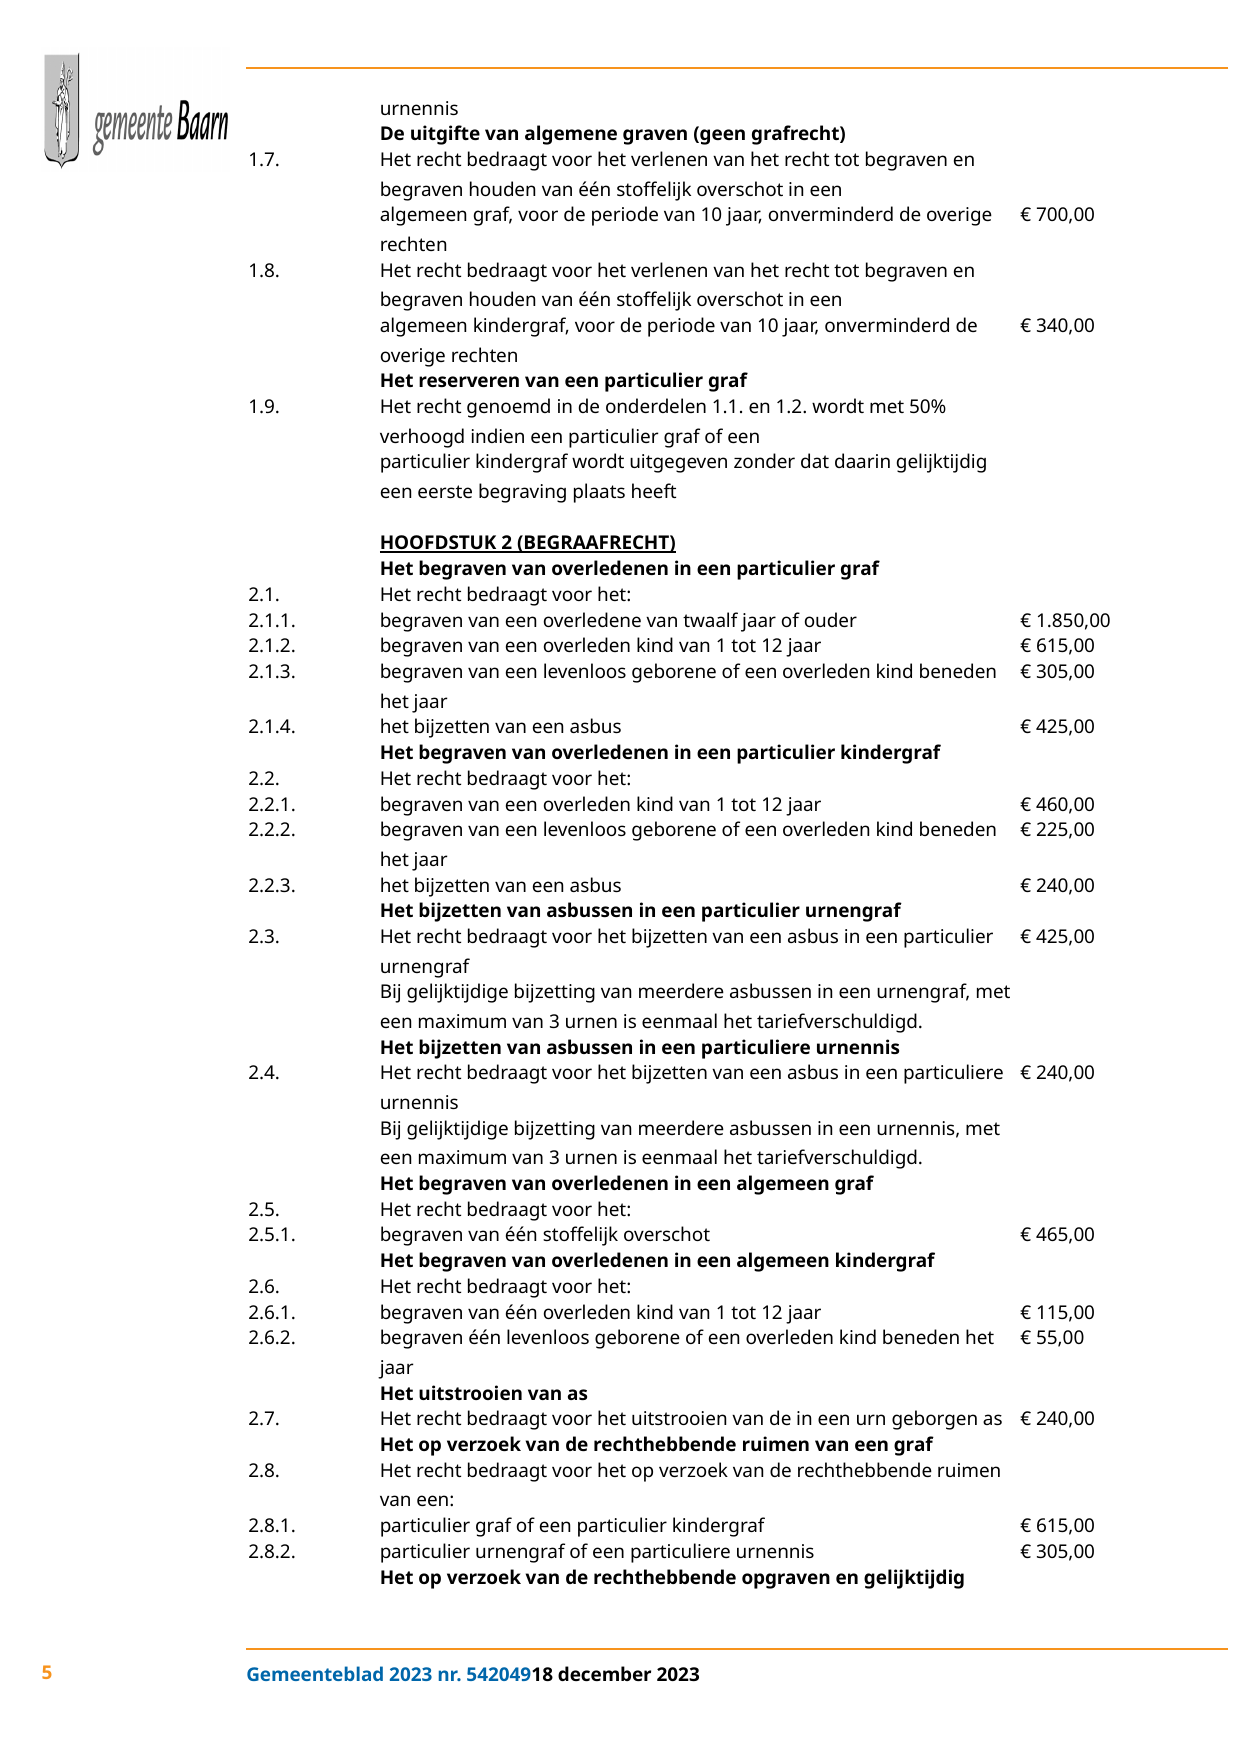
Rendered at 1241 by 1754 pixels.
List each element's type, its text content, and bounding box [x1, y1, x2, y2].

table_cell 2.2.2. [248, 816, 379, 872]
table_cell 2.8.2. [248, 1538, 379, 1564]
table_cell 2.1.1. [248, 607, 379, 632]
table_cell € 115,00 [1020, 1299, 1152, 1324]
table_cell [1020, 765, 1152, 791]
table_cell [248, 202, 379, 257]
table_cell Het bijzetten van asbussen in een particulier urnengraf [380, 898, 1020, 923]
table_cell Het recht bedraagt voor het: [380, 1273, 1020, 1299]
table_cell [248, 504, 379, 529]
table_cell begraven van een levenloos geborene of een overleden kind beneden het jaar [380, 658, 1020, 713]
table_cell Het uitstrooien van as [380, 1380, 1020, 1406]
table_cell [1020, 95, 1152, 121]
table_cell [1020, 1457, 1152, 1512]
table_cell [1020, 1248, 1152, 1273]
table_cell 2.5. [248, 1196, 379, 1222]
table_cell [248, 1115, 379, 1170]
table_cell € 615,00 [1020, 1513, 1152, 1538]
table_cell Het begraven van overledenen in een algemeen kindergraf [380, 1248, 1020, 1273]
picture [41, 47, 231, 172]
table_cell [1020, 146, 1152, 202]
table_cell 2.1.3. [248, 658, 379, 713]
table_cell begraven van een overleden kind van 1 tot 12 jaar [380, 633, 1020, 658]
table_cell [1020, 530, 1152, 555]
table_cell Het recht bedraagt voor het verlenen van het recht tot begraven en begraven houden van één stoffelijk overschot in een [380, 257, 1020, 312]
table_cell 2.4. [248, 1060, 379, 1115]
table_cell [1020, 1034, 1152, 1059]
table_cell 2.1.4. [248, 714, 379, 739]
table_cell [1020, 393, 1152, 448]
table_cell particulier urnengraf of een particuliere urnennis [380, 1538, 1020, 1564]
table_cell € 425,00 [1020, 923, 1152, 978]
table_cell 2.6.1. [248, 1299, 379, 1324]
table_cell [248, 1034, 379, 1059]
table_cell € 460,00 [1020, 791, 1152, 816]
table_cell [1020, 368, 1152, 393]
table_cell [1020, 1273, 1152, 1299]
table_cell 2.3. [248, 923, 379, 978]
table_cell [1020, 449, 1152, 504]
table_cell algemeen graf, voor de periode van 10 jaar, onverminderd de overige rechten [380, 202, 1020, 257]
table_cell begraven van één stoffelijk overschot [380, 1222, 1020, 1247]
table_cell € 305,00 [1020, 1538, 1152, 1564]
table_cell € 240,00 [1020, 1060, 1152, 1115]
table_cell Het begraven van overledenen in een algemeen graf [380, 1170, 1020, 1196]
table_cell [1020, 739, 1152, 765]
table_cell [248, 1248, 379, 1273]
table_cell [1020, 257, 1152, 312]
table_cell begraven van een overledene van twaalf jaar of ouder [380, 607, 1020, 632]
table_cell [380, 504, 1020, 529]
table_cell [1020, 1431, 1152, 1457]
table_cell Het op verzoek van de rechthebbende opgraven en gelijktijdig [380, 1564, 1020, 1589]
table_cell 2.2.3. [248, 872, 379, 897]
table_cell 2.8. [248, 1457, 379, 1512]
table_cell € 465,00 [1020, 1222, 1152, 1247]
table_cell [1020, 1196, 1152, 1222]
table_cell Het recht bedraagt voor het uitstrooien van de in een urn geborgen as [380, 1406, 1020, 1431]
table_cell Het recht genoemd in de onderdelen 1.1. en 1.2. wordt met 50% verhoogd indien een particulier graf of een [380, 393, 1020, 448]
table_cell 2.7. [248, 1406, 379, 1431]
table_cell [248, 898, 379, 923]
table_cell Bij gelijktijdige bijzetting van meerdere asbussen in een urnengraf, met een maximum van 3 urnen is eenmaal het tariefverschuldigd. [380, 979, 1020, 1034]
table_cell [1020, 979, 1152, 1034]
table_cell € 340,00 [1020, 312, 1152, 367]
table_cell 1.7. [248, 146, 379, 202]
table_cell [1020, 1380, 1152, 1406]
table_cell begraven van één overleden kind van 1 tot 12 jaar [380, 1299, 1020, 1324]
table_cell € 305,00 [1020, 658, 1152, 713]
table_cell algemeen kindergraf, voor de periode van 10 jaar, onverminderd de overige rechten [380, 312, 1020, 367]
table_cell 2.1. [248, 581, 379, 607]
table_cell € 225,00 [1020, 816, 1152, 872]
table_cell begraven van een overleden kind van 1 tot 12 jaar [380, 791, 1020, 816]
table_cell begraven één levenloos geborene of een overleden kind beneden het jaar [380, 1325, 1020, 1380]
table_cell Het begraven van overledenen in een particulier kindergraf [380, 739, 1020, 765]
table_cell [1020, 898, 1152, 923]
table_cell 1.8. [248, 257, 379, 312]
table_cell begraven van een levenloos geborene of een overleden kind beneden het jaar [380, 816, 1020, 872]
table_cell [1020, 1564, 1152, 1589]
table_cell Het recht bedraagt voor het: [380, 1196, 1020, 1222]
table_cell 2.2. [248, 765, 379, 791]
table_cell [1020, 581, 1152, 607]
table_cell [1020, 1170, 1152, 1196]
table_cell 2.1.2. [248, 633, 379, 658]
table_cell De uitgifte van algemene graven (geen grafrecht) [380, 121, 1020, 146]
table_cell [248, 312, 379, 367]
table_cell [248, 979, 379, 1034]
table_cell Het recht bedraagt voor het bijzetten van een asbus in een particuliere urnennis [380, 1060, 1020, 1115]
table_cell 2.5.1. [248, 1222, 379, 1247]
table_cell € 1.850,00 [1020, 607, 1152, 632]
table_cell [248, 121, 379, 146]
table_cell Bij gelijktijdige bijzetting van meerdere asbussen in een urnennis, met een maximum van 3 urnen is eenmaal het tariefverschuldigd. [380, 1115, 1020, 1170]
table_cell 2.6.2. [248, 1325, 379, 1380]
table_cell urnennis [380, 95, 1020, 121]
table_cell [248, 95, 379, 121]
table_cell [248, 449, 379, 504]
table_cell 2.8.1. [248, 1513, 379, 1538]
table_cell Het begraven van overledenen in een particulier graf [380, 555, 1020, 581]
table_cell [248, 530, 379, 555]
table_cell het bijzetten van een asbus [380, 714, 1020, 739]
table_cell € 240,00 [1020, 1406, 1152, 1431]
table_cell Het recht bedraagt voor het verlenen van het recht tot begraven en begraven houden van één stoffelijk overschot in een [380, 146, 1020, 202]
table_cell Het recht bedraagt voor het op verzoek van de rechthebbende ruimen van een: [380, 1457, 1020, 1512]
table_cell 1.9. [248, 393, 379, 448]
table_cell Het recht bedraagt voor het: [380, 581, 1020, 607]
table_cell [248, 1564, 379, 1589]
table_cell Het bijzetten van asbussen in een particuliere urnennis [380, 1034, 1020, 1059]
table_cell [1020, 121, 1152, 146]
table_cell Het op verzoek van de rechthebbende ruimen van een graf [380, 1431, 1020, 1457]
table_cell [248, 555, 379, 581]
table_cell € 615,00 [1020, 633, 1152, 658]
table_cell Het reserveren van een particulier graf [380, 368, 1020, 393]
table_cell [248, 1170, 379, 1196]
table_cell 2.6. [248, 1273, 379, 1299]
table_cell [248, 368, 379, 393]
table_cell particulier kindergraf wordt uitgegeven zonder dat daarin gelijktijdig een eerste begraving plaats heeft [380, 449, 1020, 504]
table_cell [1020, 555, 1152, 581]
table_cell [248, 739, 379, 765]
table_cell € 700,00 [1020, 202, 1152, 257]
table_cell [248, 1380, 379, 1406]
table_cell 2.2.1. [248, 791, 379, 816]
table_cell het bijzetten van een asbus [380, 872, 1020, 897]
table_cell Het recht bedraagt voor het bijzetten van een asbus in een particulier urnengraf [380, 923, 1020, 978]
table_cell Het recht bedraagt voor het: [380, 765, 1020, 791]
table_cell [1020, 504, 1152, 529]
table_cell [1020, 1115, 1152, 1170]
table_cell HOOFDSTUK 2 (BEGRAAFRECHT) [380, 530, 1020, 555]
table_cell [248, 1431, 379, 1457]
table_cell particulier graf of een particulier kindergraf [380, 1513, 1020, 1538]
table_cell € 240,00 [1020, 872, 1152, 897]
table_cell € 425,00 [1020, 714, 1152, 739]
table_cell € 55,00 [1020, 1325, 1152, 1380]
